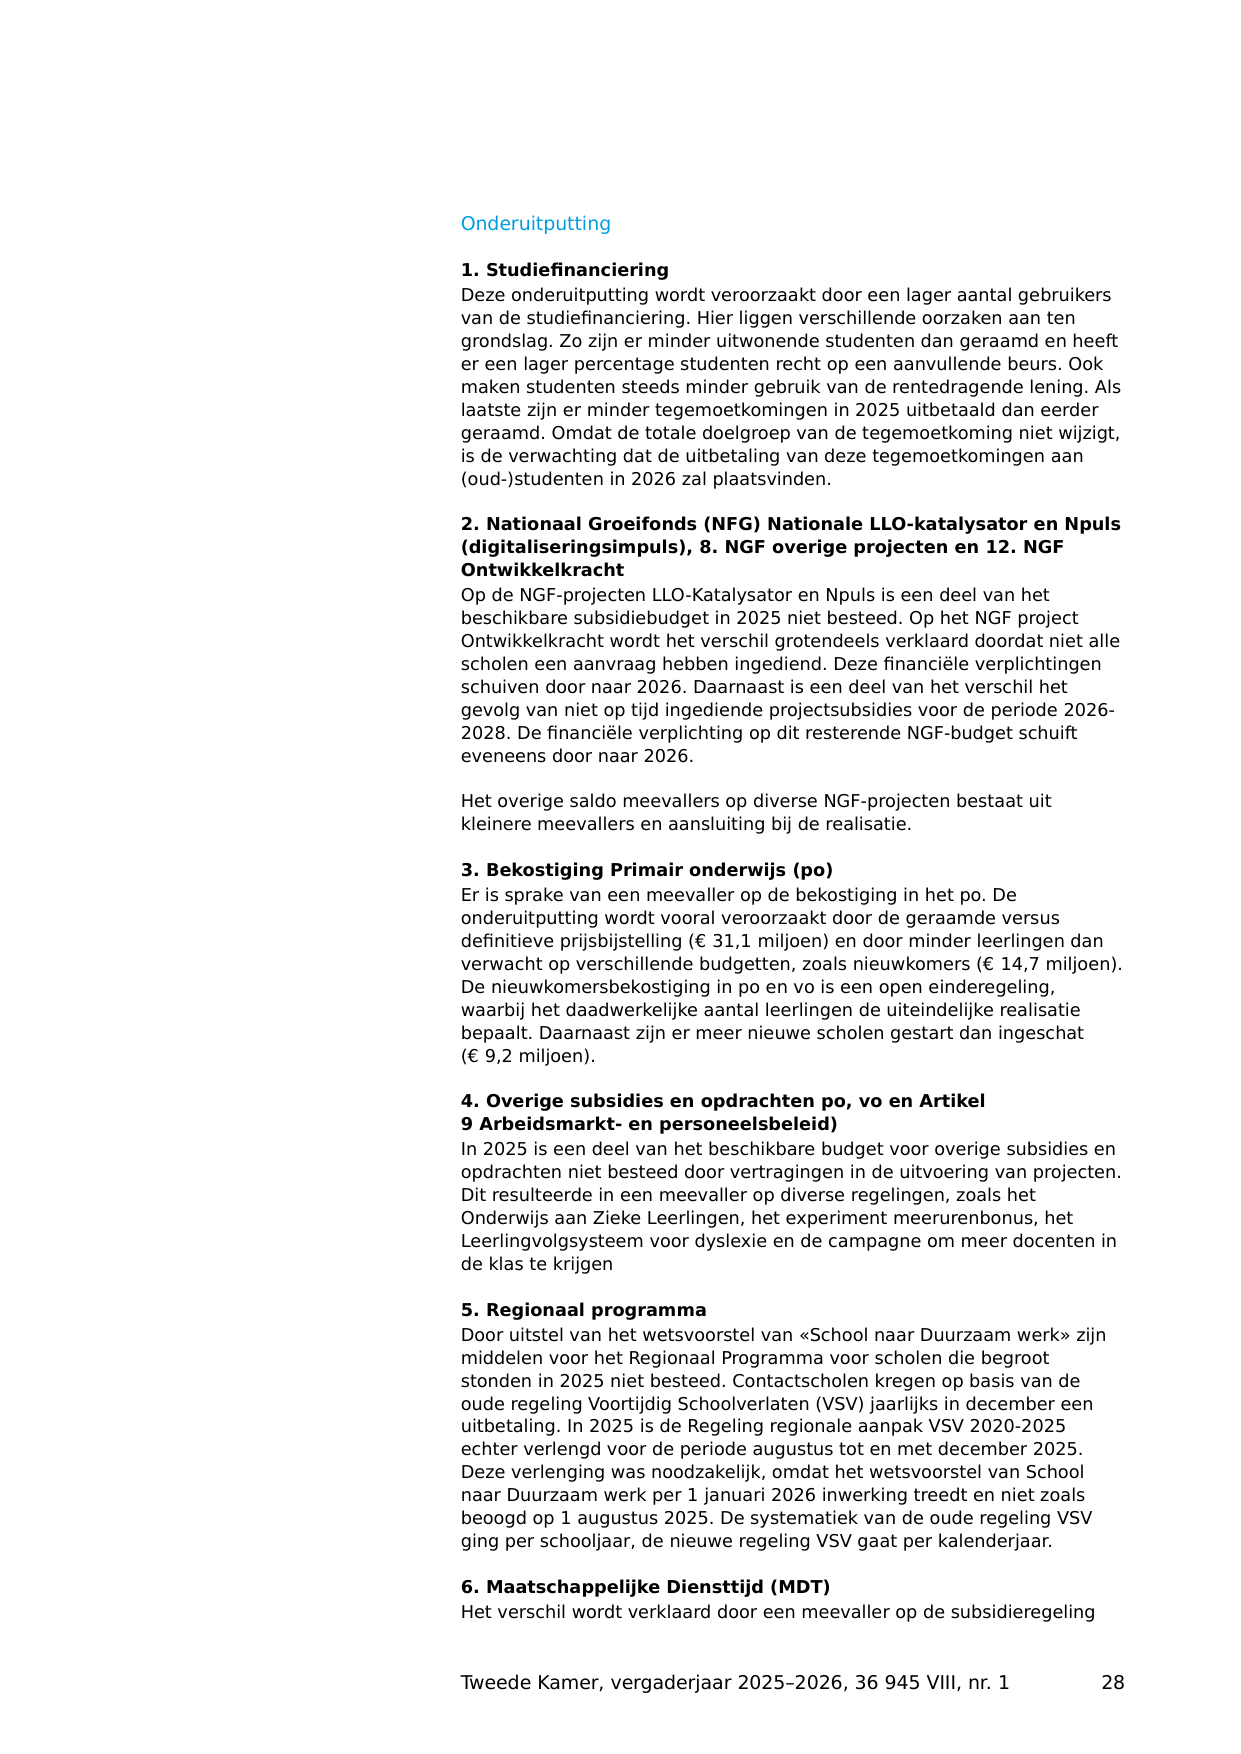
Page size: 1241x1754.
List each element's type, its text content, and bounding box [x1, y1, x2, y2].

text Het verschil wordt verklaard door een meevaller op de subsidieregeling [461, 1600, 1125, 1623]
text 6. Maatschappelijke Diensttijd (MDT) [461, 1575, 1125, 1598]
text In 2025 is een deel van het beschikbare budget voor overige subsidies en opdrachten niet besteed door vertragingen in de uitvoering van projecten. Dit resulteerde in een meevaller op diverse regelingen, zoals het Onderwijs aan Zieke Leerlingen, het experiment meerurenbonus, het Leerlingvolgsysteem voor dyslexie en de campagne om meer docenten in de klas te krijgen [461, 1137, 1125, 1275]
text 3. Bekostiging Primair onderwijs (po) [461, 858, 1125, 881]
text Op de NGF-projecten LLO-Katalysator en Npuls is een deel van het beschikbare subsidiebudget in 2025 niet besteed. Op het NGF project Ontwikkelkracht wordt het verschil grotendeels verklaard doordat niet alle scholen een aanvraag hebben ingediend. Deze financiële verplichtingen schuiven door naar 2026. Daarnaast is een deel van het verschil het gevolg van niet op tijd ingediende projectsubsidies voor de periode 2026-2028. De financiële verplichting op dit resterende NGF-budget schuift eveneens door naar 2026. Het overige saldo meevallers op diverse NGF-projecten bestaat uit kleinere meevallers en aansluiting bij de realisatie. [461, 583, 1125, 835]
text 1. Studiefinanciering [461, 258, 1125, 281]
title Onderuitputting [461, 213, 1125, 235]
text 4. Overige subsidies en opdrachten po, vo en Artikel 9 Arbeidsmarkt- en personeelsbeleid) [461, 1089, 1125, 1135]
text 5. Regionaal programma [461, 1298, 1125, 1321]
text Door uitstel van het wetsvoorstel van «School naar Duurzaam werk» zijn middelen voor het Regionaal Programma voor scholen die begroot stonden in 2025 niet besteed. Contactscholen kregen op basis van de oude regeling Voortijdig Schoolverlaten (VSV) jaarlijks in december een uitbetaling. In 2025 is de Regeling regionale aanpak VSV 2020-2025 echter verlengd voor de periode augustus tot en met december 2025. Deze verlenging was noodzakelijk, omdat het wetsvoorstel van School naar Duurzaam werk per 1 januari 2026 inwerking treedt en niet zoals beoogd op 1 augustus 2025. De systematiek van de oude regeling VSV ging per schooljaar, de nieuwe regeling VSV gaat per kalenderjaar. [461, 1323, 1125, 1552]
text Er is sprake van een meevaller op de bekostiging in het po. De onderuitputting wordt vooral veroorzaakt door de geraamde versus definitieve prijsbijstelling (€ 31,1 miljoen) en door minder leerlingen dan verwacht op verschillende budgetten, zoals nieuwkomers (€ 14,7 miljoen). De nieuwkomersbekostiging in po en vo is een open einderegeling, waarbij het daadwerkelijke aantal leerlingen de uiteindelijke realisatie bepaalt. Daarnaast zijn er meer nieuwe scholen gestart dan ingeschat (€ 9,2 miljoen). [461, 883, 1125, 1067]
text Deze onderuitputting wordt veroorzaakt door een lager aantal gebruikers van de studiefinanciering. Hier liggen verschillende oorzaken aan ten grondslag. Zo zijn er minder uitwonende studenten dan geraamd en heeft er een lager percentage studenten recht op een aanvullende beurs. Ook maken studenten steeds minder gebruik van de rentedragende lening. Als laatste zijn er minder tegemoetkomingen in 2025 uitbetaald dan eerder geraamd. Omdat de totale doelgroep van de tegemoetkoming niet wijzigt, is de verwachting dat de uitbetaling van deze tegemoetkomingen aan (oud-)studenten in 2026 zal plaatsvinden. [461, 283, 1125, 489]
text 2. Nationaal Groeifonds (NFG) Nationale LLO-katalysator en Npuls (digitaliseringsimpuls), 8. NGF overige projecten en 12. NGF Ontwikkelkracht [461, 512, 1125, 581]
